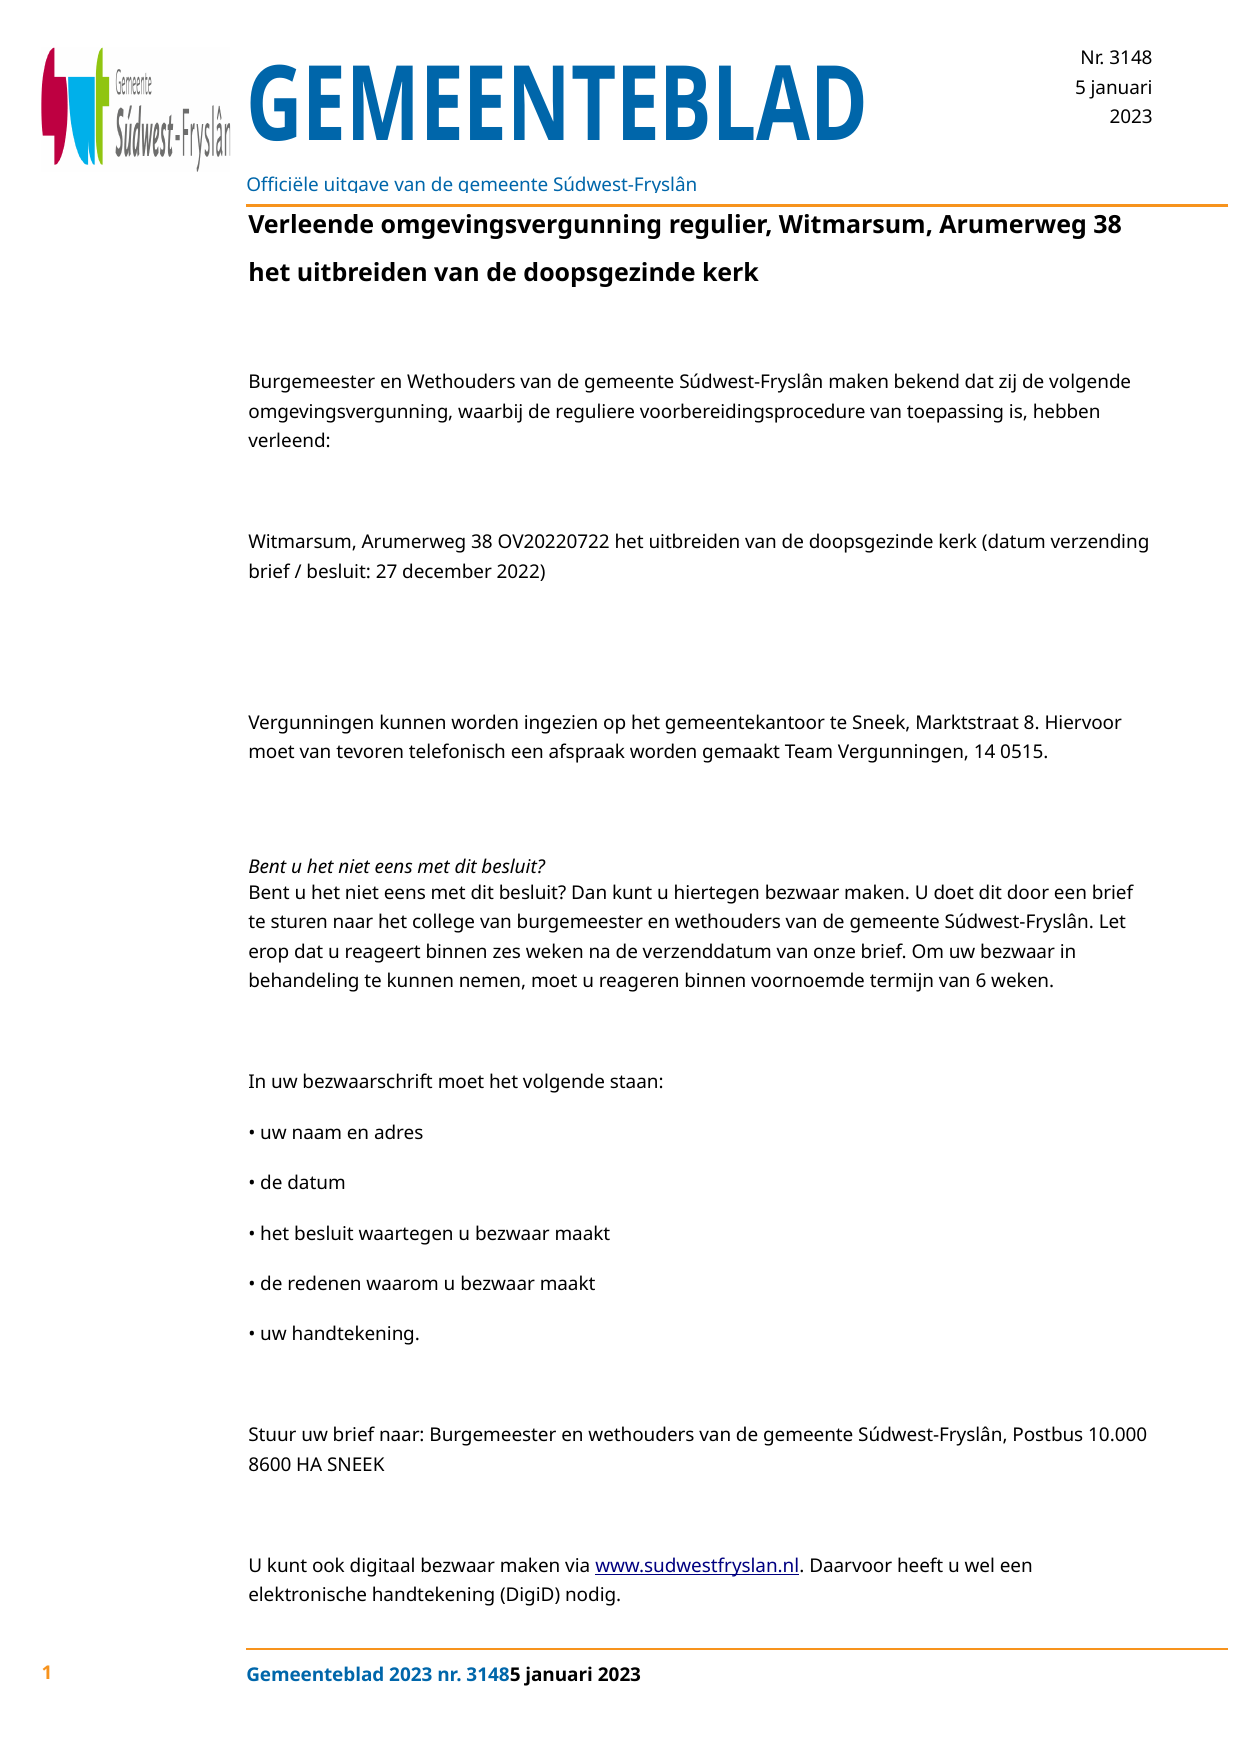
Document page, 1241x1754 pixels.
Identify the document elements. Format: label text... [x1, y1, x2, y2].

text U kunt ook digitaal bezwaar maken via www.sudwestfryslan.nl. Daarvoor heeft u wel een elektronische handtekening (DigiD) nodig. [248, 1552, 1152, 1607]
picture [41, 47, 231, 172]
text • het besluit waartegen u bezwaar maakt [248, 1220, 1152, 1245]
text Bent u het niet eens met dit besluit? [248, 853, 1152, 879]
text • uw naam en adres [248, 1119, 1152, 1144]
text • de redenen waarom u bezwaar maakt [248, 1270, 1152, 1296]
text In uw bezwaarschrift moet het volgende staan: [248, 1068, 1152, 1094]
text • de datum [248, 1169, 1152, 1195]
text Stuur uw brief naar: Burgemeester en wethouders van de gemeente Súdwest-Fryslân, Postbus 10.000 8600 HA SNEEK [248, 1421, 1152, 1477]
text Bent u het niet eens met dit besluit? Dan kunt u hiertegen bezwaar maken. U doet dit door een brief te sturen naar het college van burgemeester en wethouders van de gemeente Súdwest-Fryslân. Let erop dat u reageert binnen zes weken na de verzenddatum van onze brief. Om uw bezwaar in behandeling te kunnen nemen, moet u reageren binnen voornoemde termijn van 6 weken. [248, 879, 1152, 993]
text Vergunningen kunnen worden ingezien op het gemeentekantoor te Sneek, Marktstraat 8. Hiervoor moet van tevoren telefonisch een afspraak worden gemaakt Team Vergunningen, 14 0515. [248, 709, 1152, 764]
text Witmarsum, Arumerweg 38 OV20220722 het uitbreiden van de doopsgezinde kerk (datum verzending brief / besluit: 27 december 2022) [248, 528, 1152, 584]
text Verleende omgevingsvergunning regulier, Witmarsum, Arumerweg 38 het uitbreiden van de doopsgezinde kerk [248, 207, 1152, 288]
text Burgemeester en Wethouders van de gemeente Súdwest-Fryslân maken bekend dat zij de volgende omgevingsvergunning, waarbij de reguliere voorbereidingsprocedure van toepassing is, hebben verleend: [248, 368, 1152, 453]
text • uw handtekening. [248, 1321, 1152, 1346]
